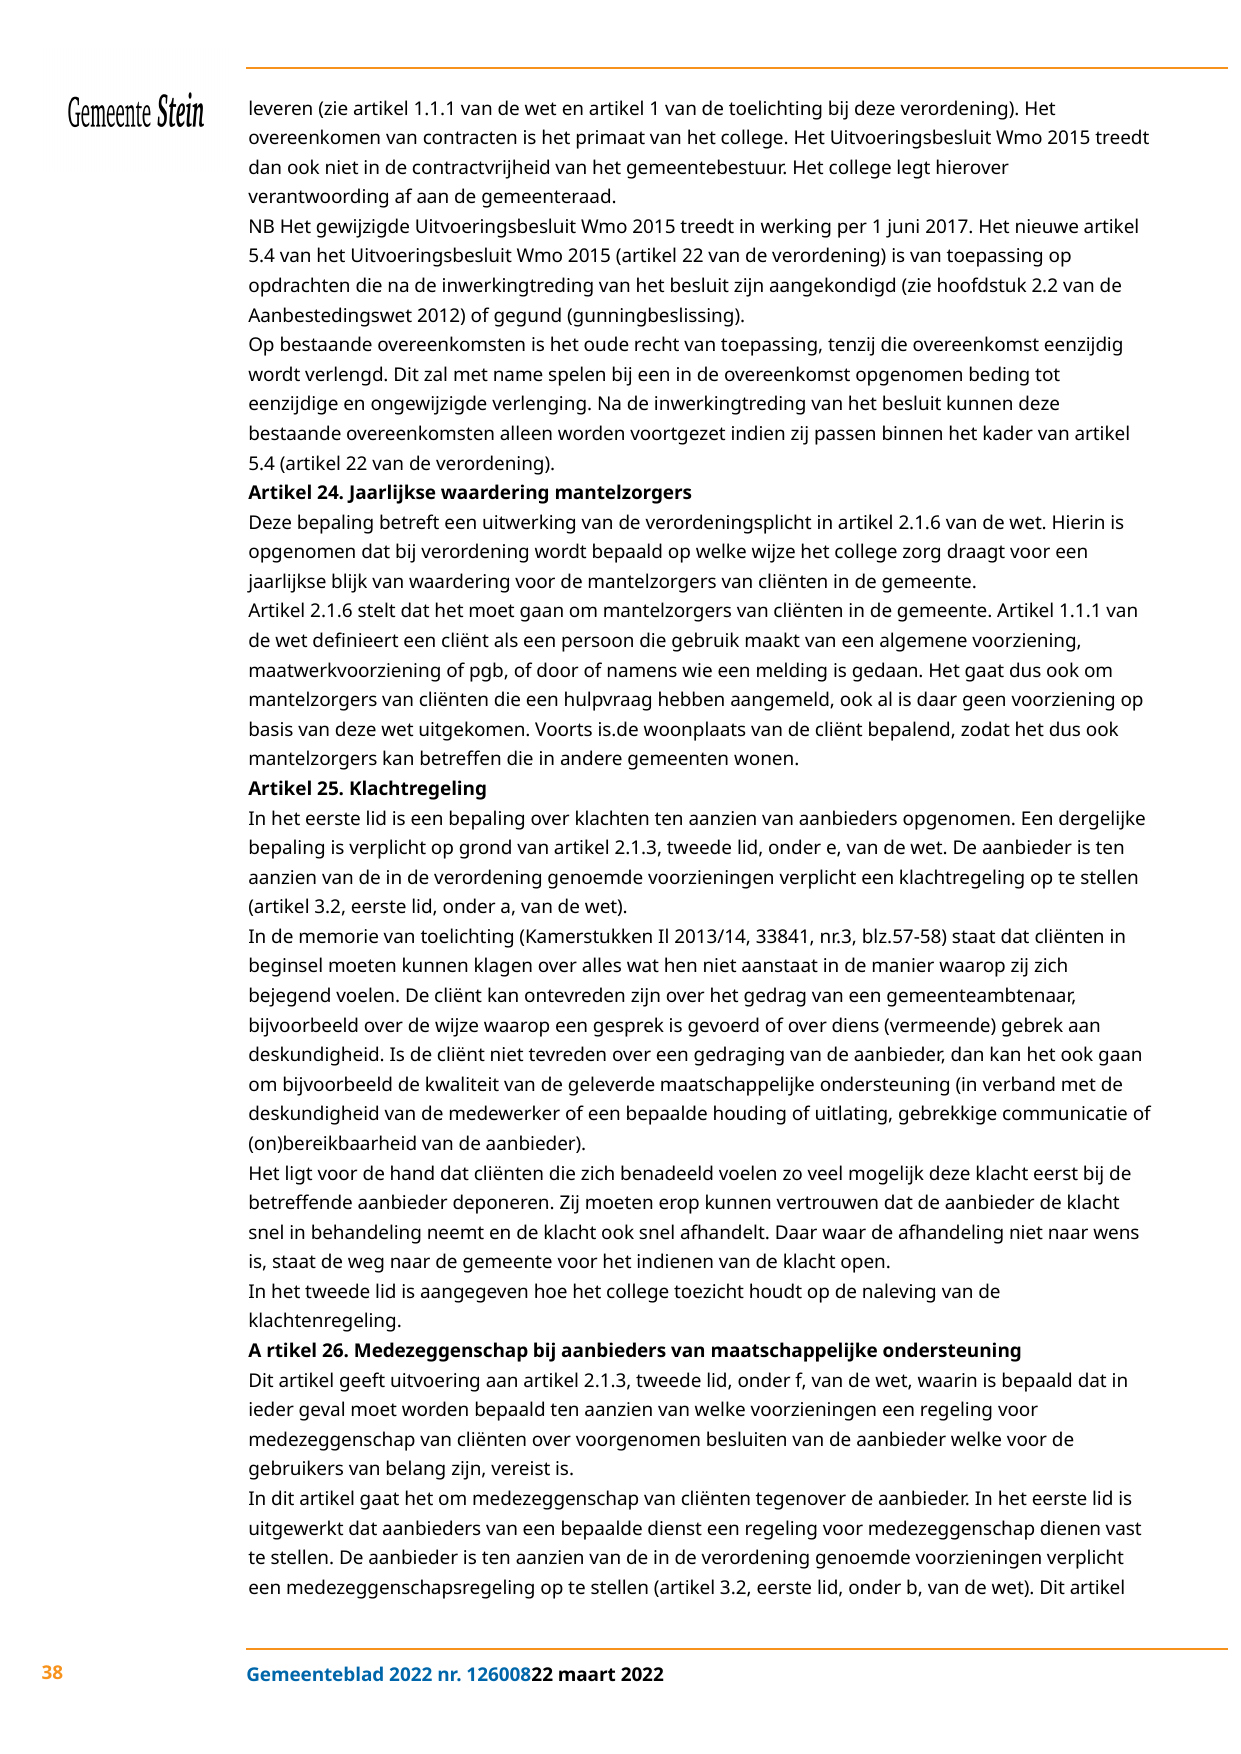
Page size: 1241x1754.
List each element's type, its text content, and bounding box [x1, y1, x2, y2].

text Dit artikel geeft uitvoering aan artikel 2.1.3, tweede lid, onder f, van de wet, waarin is bepaald dat in ieder geval moet worden bepaald ten aanzien van welke voorzieningen een regeling voor medezeggenschap van cliënten over voorgenomen besluiten van de aanbieder welke voor de gebruikers van belang zijn, vereist is. [248, 1367, 1152, 1481]
text NB Het gewijzigde Uitvoeringsbesluit Wmo 2015 treedt in werking per 1 juni 2017. Het nieuwe artikel 5.4 van het Uitvoeringsbesluit Wmo 2015 (artikel 22 van de verordening) is van toepassing op opdrachten die na de inwerkingtreding van het besluit zijn aangekondigd (zie hoofdstuk 2.2 van de Aanbestedingswet 2012) of gegund (gunningbeslissing). [248, 213, 1152, 328]
text Deze bepaling betreft een uitwerking van de verordeningsplicht in artikel 2.1.6 van de wet. Hierin is opgenomen dat bij verordening wordt bepaald op welke wijze het college zorg draagt voor een jaarlijkse blijk van waardering voor de mantelzorgers van cliënten in de gemeente. [248, 509, 1152, 594]
text Artikel 24. Jaarlijkse waardering mantelzorgers [248, 479, 1152, 505]
text Artikel 25. Klachtregeling [248, 775, 1152, 801]
text Op bestaande overeenkomsten is het oude recht van toepassing, tenzij die overeenkomst eenzijdig wordt verlengd. Dit zal met name spelen bij een in de overeenkomst opgenomen beding tot eenzijdige en ongewijzigde verlenging. Na de inwerkingtreding van het besluit kunnen deze bestaande overeenkomsten alleen worden voortgezet indien zij passen binnen het kader van artikel 5.4 (artikel 22 van de verordening). [248, 331, 1152, 476]
text In dit artikel gaat het om medezeggenschap van cliënten tegenover de aanbieder. In het eerste lid is uitgewerkt dat aanbieders van een bepaalde dienst een regeling voor medezeggenschap dienen vast te stellen. De aanbieder is ten aanzien van de in de verordening genoemde voorzieningen verplicht een medezeggenschapsregeling op te stellen (artikel 3.2, eerste lid, onder b, van de wet). Dit artikel [248, 1485, 1152, 1600]
text In de memorie van toelichting (Kamerstukken Il 2013/14, 33841, nr.3, blz.57-58) staat dat cliënten in beginsel moeten kunnen klagen over alles wat hen niet aanstaat in de manier waarop zij zich bejegend voelen. De cliënt kan ontevreden zijn over het gedrag van een gemeenteambtenaar, bijvoorbeeld over de wijze waarop een gesprek is gevoerd of over diens (vermeende) gebrek aan deskundigheid. Is de cliënt niet tevreden over een gedraging van de aanbieder, dan kan het ook gaan om bijvoorbeeld de kwaliteit van de geleverde maatschappelijke ondersteuning (in verband met de deskundigheid van de medewerker of een bepaalde houding of uitlating, gebrekkige communicatie of (on)bereikbaarheid van de aanbieder). [248, 923, 1152, 1156]
picture [41, 47, 231, 172]
text In het tweede lid is aangegeven hoe het college toezicht houdt op de naleving van de klachtenregeling. [248, 1278, 1152, 1333]
text Het ligt voor de hand dat cliënten die zich benadeeld voelen zo veel mogelijk deze klacht eerst bij de betreffende aanbieder deponeren. Zij moeten erop kunnen vertrouwen dat de aanbieder de klacht snel in behandeling neemt en de klacht ook snel afhandelt. Daar waar de afhandeling niet naar wens is, staat de weg naar de gemeente voor het indienen van de klacht open. [248, 1160, 1152, 1274]
text leveren (zie artikel 1.1.1 van de wet en artikel 1 van de toelichting bij deze verordening). Het overeenkomen van contracten is het primaat van het college. Het Uitvoeringsbesluit Wmo 2015 treedt dan ook niet in de contractvrijheid van het gemeentebestuur. Het college legt hierover verantwoording af aan de gemeenteraad. [248, 95, 1152, 209]
text In het eerste lid is een bepaling over klachten ten aanzien van aanbieders opgenomen. Een dergelijke bepaling is verplicht op grond van artikel 2.1.3, tweede lid, onder e, van de wet. De aanbieder is ten aanzien van de in de verordening genoemde voorzieningen verplicht een klachtregeling op te stellen (artikel 3.2, eerste lid, onder a, van de wet). [248, 805, 1152, 919]
text A rtikel 26. Medezeggenschap bij aanbieders van maatschappelijke ondersteuning [248, 1337, 1152, 1363]
text Artikel 2.1.6 stelt dat het moet gaan om mantelzorgers van cliënten in de gemeente. Artikel 1.1.1 van de wet definieert een cliënt als een persoon die gebruik maakt van een algemene voorziening, maatwerkvoorziening of pgb, of door of namens wie een melding is gedaan. Het gaat dus ook om mantelzorgers van cliënten die een hulpvraag hebben aangemeld, ook al is daar geen voorziening op basis van deze wet uitgekomen. Voorts is.de woonplaats van de cliënt bepalend, zodat het dus ook mantelzorgers kan betreffen die in andere gemeenten wonen. [248, 598, 1152, 771]
